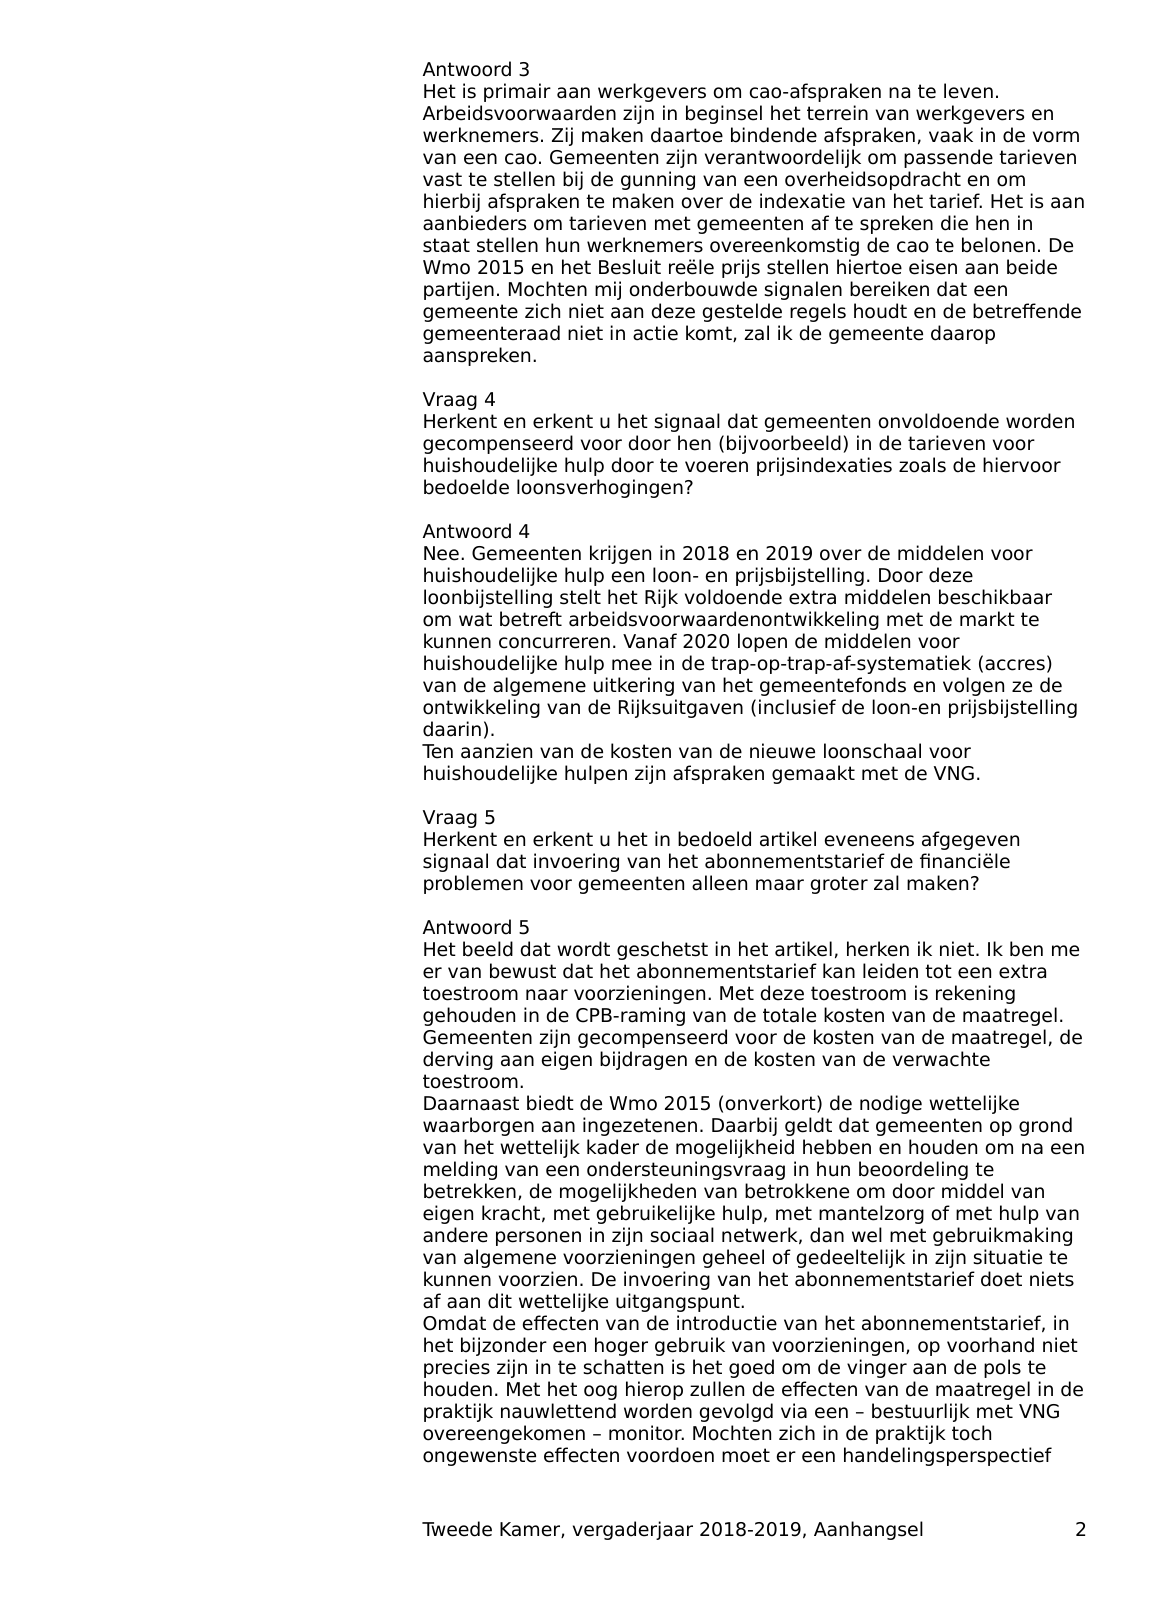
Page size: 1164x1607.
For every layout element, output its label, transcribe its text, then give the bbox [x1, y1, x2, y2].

text Het is primair aan werkgevers om cao-afspraken na te leven. Arbeidsvoorwaarden zijn in beginsel het terrein van werkgevers en werknemers. Zij maken daartoe bindende afspraken, vaak in de vorm van een cao. Gemeenten zijn verantwoordelijk om passende tarieven vast te stellen bij de gunning van een overheidsopdracht en om hierbij afspraken te maken over de indexatie van het tarief. Het is aan aanbieders om tarieven met gemeenten af te spreken die hen in staat stellen hun werknemers overeenkomstig de cao te belonen. De Wmo 2015 en het Besluit reële prijs stellen hiertoe eisen aan beide partijen. Mochten mij onderbouwde signalen bereiken dat een gemeente zich niet aan deze gestelde regels houdt en de betreffende gemeenteraad niet in actie komt, zal ik de gemeente daarop aanspreken. [422, 81, 1087, 367]
text Omdat de effecten van de introductie van het abonnementstarief, in het bijzonder een hoger gebruik van voorzieningen, op voorhand niet precies zijn in te schatten is het goed om de vinger aan de pols te houden. Met het oog hierop zullen de effecten van de maatregel in de praktijk nauwlettend worden gevolgd via een – bestuurlijk met VNG overeengekomen – monitor. Mochten zich in de praktijk toch ongewenste effecten voordoen moet er een handelingsperspectief [422, 1313, 1087, 1467]
text Het beeld dat wordt geschetst in het artikel, herken ik niet. Ik ben me er van bewust dat het abonnementstarief kan leiden tot een extra toestroom naar voorzieningen. Met deze toestroom is rekening gehouden in de CPB-raming van de totale kosten van de maatregel. Gemeenten zijn gecompenseerd voor de kosten van de maatregel, de derving aan eigen bijdragen en de kosten van de verwachte toestroom. [422, 939, 1087, 1093]
text Daarnaast biedt de Wmo 2015 (onverkort) de nodige wettelijke waarborgen aan ingezetenen. Daarbij geldt dat gemeenten op grond van het wettelijk kader de mogelijkheid hebben en houden om na een melding van een ondersteuningsvraag in hun beoordeling te betrekken, de mogelijkheden van betrokkene om door middel van eigen kracht, met gebruikelijke hulp, met mantelzorg of met hulp van andere personen in zijn sociaal netwerk, dan wel met gebruikmaking van algemene voorzieningen geheel of gedeeltelijk in zijn situatie te kunnen voorzien. De invoering van het abonnementstarief doet niets af aan dit wettelijke uitgangspunt. [422, 1093, 1087, 1313]
text Vraag 5 [422, 807, 1087, 829]
text Antwoord 4 [422, 521, 1087, 543]
text Antwoord 3 [422, 59, 1087, 81]
text Herkent en erkent u het in bedoeld artikel eveneens afgegeven signaal dat invoering van het abonnementstarief de financiële problemen voor gemeenten alleen maar groter zal maken? [422, 829, 1087, 895]
text Herkent en erkent u het signaal dat gemeenten onvoldoende worden gecompenseerd voor door hen (bijvoorbeeld) in de tarieven voor huishoudelijke hulp door te voeren prijsindexaties zoals de hiervoor bedoelde loonsverhogingen? [422, 411, 1087, 499]
text Nee. Gemeenten krijgen in 2018 en 2019 over de middelen voor huishoudelijke hulp een loon- en prijsbijstelling. Door deze loonbijstelling stelt het Rijk voldoende extra middelen beschikbaar om wat betreft arbeidsvoorwaardenontwikkeling met de markt te kunnen concurreren. Vanaf 2020 lopen de middelen voor huishoudelijke hulp mee in de trap-op-trap-af-systematiek (accres) van de algemene uitkering van het gemeentefonds en volgen ze de ontwikkeling van de Rijksuitgaven (inclusief de loon-en prijsbijstelling daarin). [422, 543, 1087, 741]
text Ten aanzien van de kosten van de nieuwe loonschaal voor huishoudelijke hulpen zijn afspraken gemaakt met de VNG. [422, 741, 1087, 785]
text Antwoord 5 [422, 917, 1087, 939]
text Vraag 4 [422, 389, 1087, 411]
